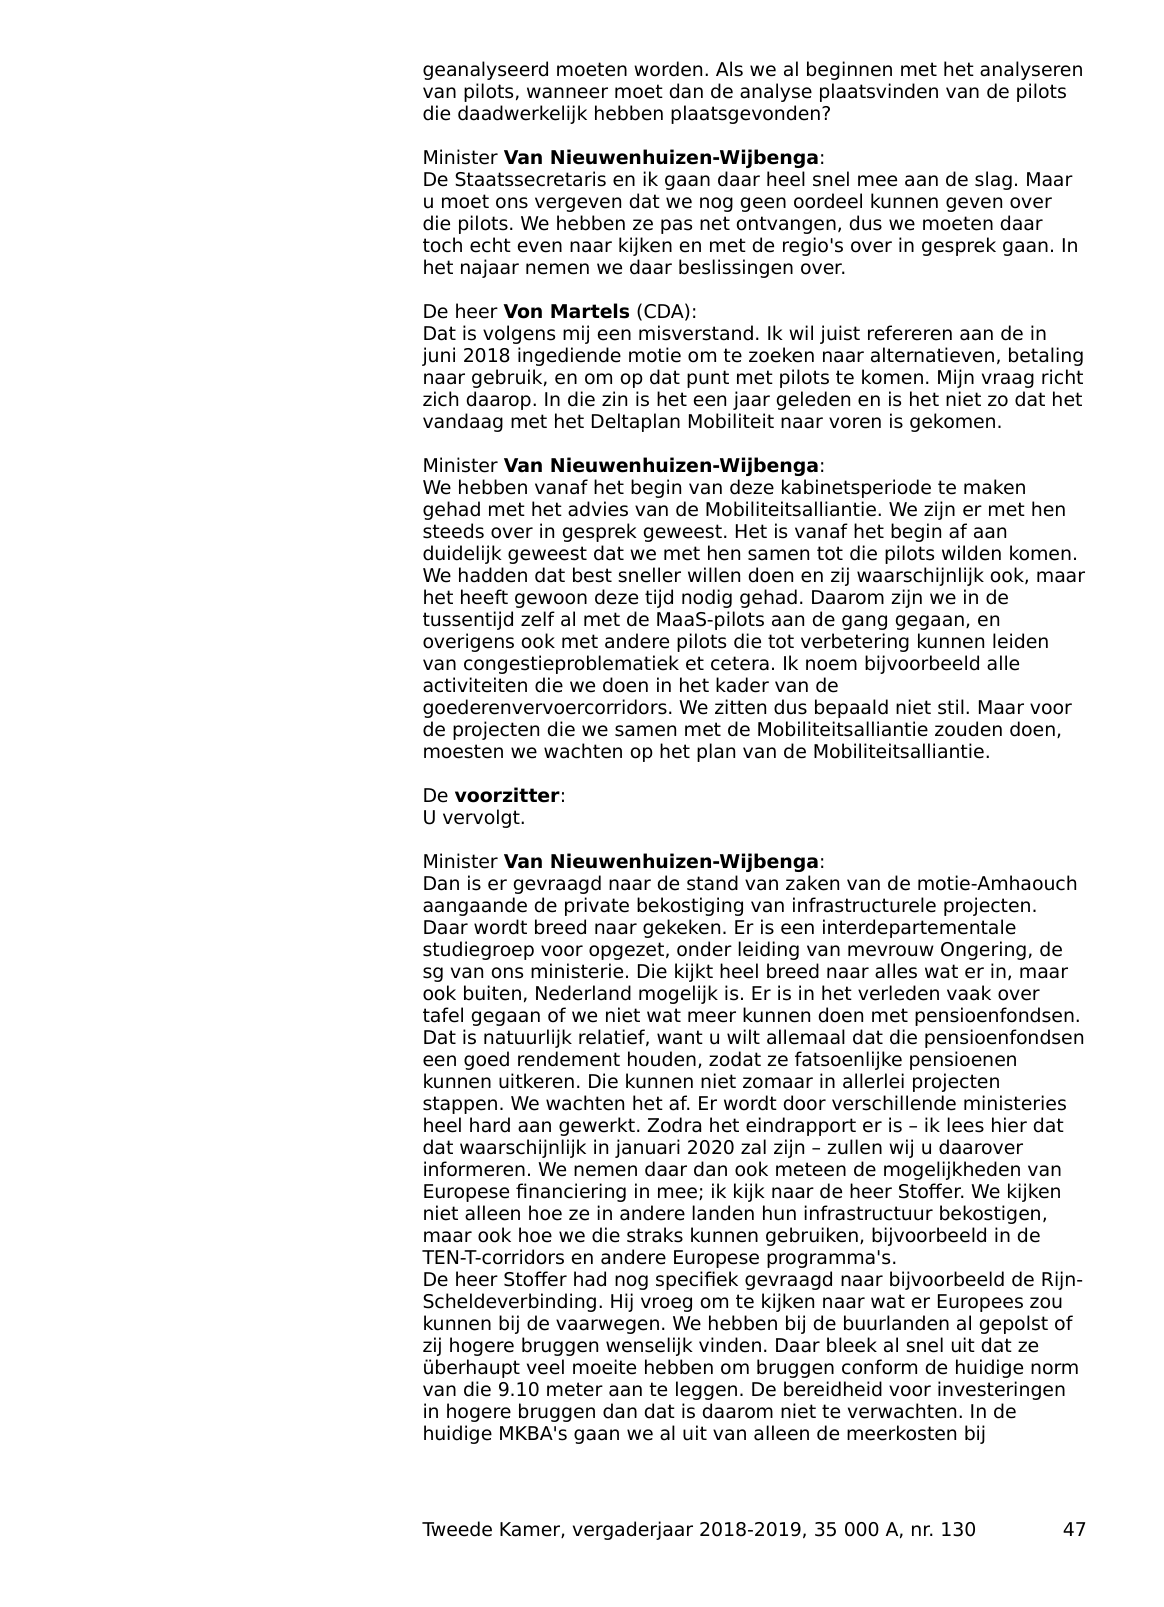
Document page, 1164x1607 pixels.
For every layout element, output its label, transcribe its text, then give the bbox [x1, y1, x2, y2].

text Minister Van Nieuwenhuizen-Wijbenga: [422, 455, 1087, 477]
text geanalyseerd moeten worden. Als we al beginnen met het analyseren van pilots, wanneer moet dan de analyse plaatsvinden van de pilots die daadwerkelijk hebben plaatsgevonden? [422, 59, 1087, 125]
text De voorzitter: [422, 785, 1087, 807]
text U vervolgt. [422, 807, 1087, 829]
text We hebben vanaf het begin van deze kabinetsperiode te maken gehad met het advies van de Mobiliteitsalliantie. We zijn er met hen steeds over in gesprek geweest. Het is vanaf het begin af aan duidelijk geweest dat we met hen samen tot die pilots wilden komen. We hadden dat best sneller willen doen en zij waarschijnlijk ook, maar het heeft gewoon deze tijd nodig gehad. Daarom zijn we in de tussentijd zelf al met de MaaS-pilots aan de gang gegaan, en overigens ook met andere pilots die tot verbetering kunnen leiden van congestieproblematiek et cetera. Ik noem bijvoorbeeld alle activiteiten die we doen in het kader van de goederenvervoercorridors. We zitten dus bepaald niet stil. Maar voor de projecten die we samen met de Mobiliteitsalliantie zouden doen, moesten we wachten op het plan van de Mobiliteitsalliantie. [422, 477, 1087, 763]
text De Staatssecretaris en ik gaan daar heel snel mee aan de slag. Maar u moet ons vergeven dat we nog geen oordeel kunnen geven over die pilots. We hebben ze pas net ontvangen, dus we moeten daar toch echt even naar kijken en met de regio's over in gesprek gaan. In het najaar nemen we daar beslissingen over. [422, 169, 1087, 279]
text De heer Von Martels (CDA): [422, 301, 1087, 323]
text Minister Van Nieuwenhuizen-Wijbenga: [422, 851, 1087, 873]
text Minister Van Nieuwenhuizen-Wijbenga: [422, 147, 1087, 169]
text Dat is volgens mij een misverstand. Ik wil juist refereren aan de in juni 2018 ingediende motie om te zoeken naar alternatieven, betaling naar gebruik, en om op dat punt met pilots te komen. Mijn vraag richt zich daarop. In die zin is het een jaar geleden en is het niet zo dat het vandaag met het Deltaplan Mobiliteit naar voren is gekomen. [422, 323, 1087, 433]
text De heer Stoffer had nog specifiek gevraagd naar bijvoorbeeld de Rijn-Scheldeverbinding. Hij vroeg om te kijken naar wat er Europees zou kunnen bij de vaarwegen. We hebben bij de buurlanden al gepolst of zij hogere bruggen wenselijk vinden. Daar bleek al snel uit dat ze überhaupt veel moeite hebben om bruggen conform de huidige norm van die 9.10 meter aan te leggen. De bereidheid voor investeringen in hogere bruggen dan dat is daarom niet te verwachten. In de huidige MKBA's gaan we al uit van alleen de meerkosten bij [422, 1269, 1087, 1445]
text Dan is er gevraagd naar de stand van zaken van de motie-Amhaouch aangaande de private bekostiging van infrastructurele projecten. Daar wordt breed naar gekeken. Er is een interdepartementale studiegroep voor opgezet, onder leiding van mevrouw Ongering, de sg van ons ministerie. Die kijkt heel breed naar alles wat er in, maar ook buiten, Nederland mogelijk is. Er is in het verleden vaak over tafel gegaan of we niet wat meer kunnen doen met pensioenfondsen. Dat is natuurlijk relatief, want u wilt allemaal dat die pensioenfondsen een goed rendement houden, zodat ze fatsoenlijke pensioenen kunnen uitkeren. Die kunnen niet zomaar in allerlei projecten stappen. We wachten het af. Er wordt door verschillende ministeries heel hard aan gewerkt. Zodra het eindrapport er is – ik lees hier dat dat waarschijnlijk in januari 2020 zal zijn – zullen wij u daarover informeren. We nemen daar dan ook meteen de mogelijkheden van Europese financiering in mee; ik kijk naar de heer Stoffer. We kijken niet alleen hoe ze in andere landen hun infrastructuur bekostigen, maar ook hoe we die straks kunnen gebruiken, bijvoorbeeld in de TEN-T-corridors en andere Europese programma's. [422, 873, 1087, 1269]
